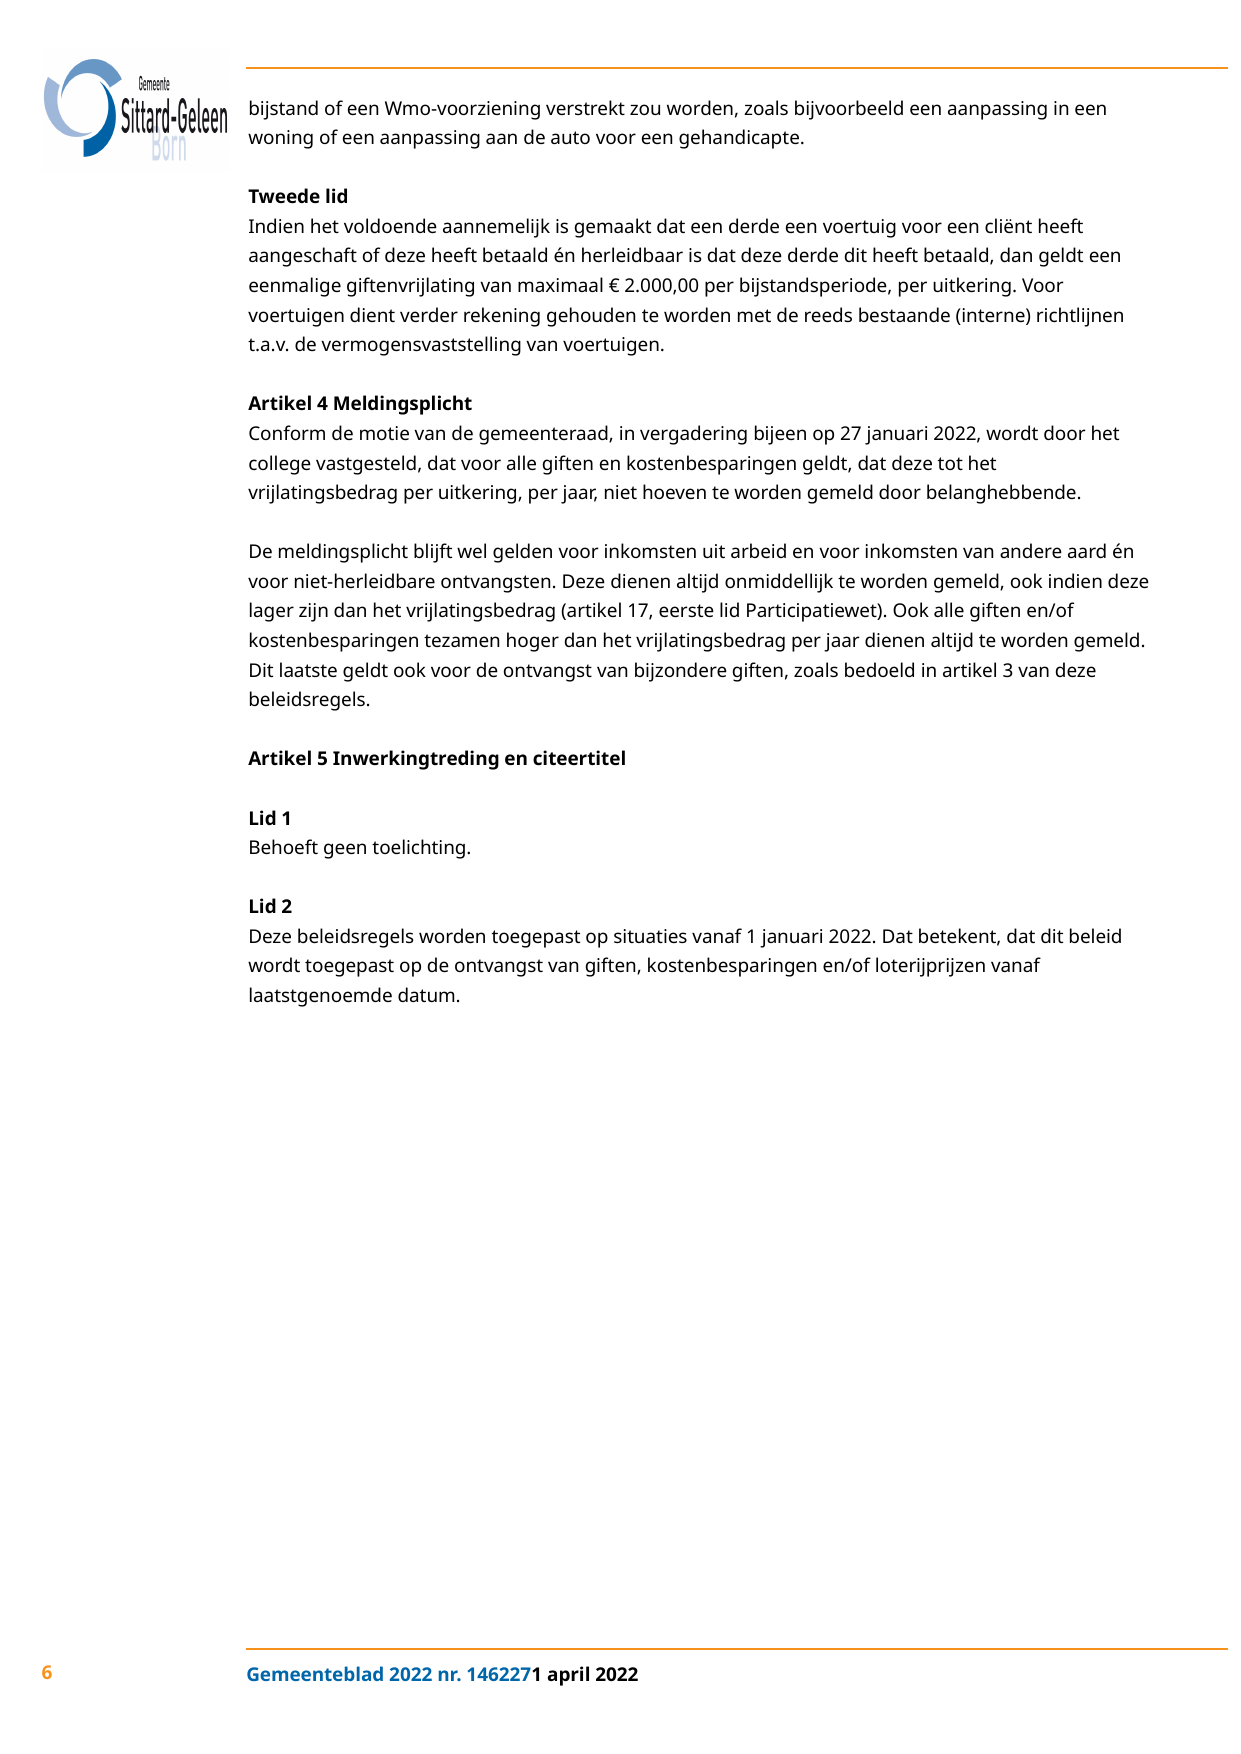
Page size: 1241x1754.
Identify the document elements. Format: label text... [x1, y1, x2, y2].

text Behoeft geen toelichting. [248, 834, 1152, 860]
text Artikel 5 Inwerkingtreding en citeertitel [248, 746, 1152, 771]
text Lid 1 [248, 805, 1152, 831]
text Conform de motie van de gemeenteraad, in vergadering bijeen op 27 januari 2022, wordt door het college vastgesteld, dat voor alle giften en kostenbesparingen geldt, dat deze tot het vrijlatingsbedrag per uitkering, per jaar, niet hoeven te worden gemeld door belanghebbende. [248, 420, 1152, 505]
text Artikel 4 Meldingsplicht [248, 391, 1152, 416]
text bijstand of een Wmo-voorziening verstrekt zou worden, zoals bijvoorbeeld een aanpassing in een woning of een aanpassing aan de auto voor een gehandicapte. [248, 95, 1152, 150]
picture [41, 47, 231, 172]
text Indien het voldoende aannemelijk is gemaakt dat een derde een voertuig voor een cliënt heeft aangeschaft of deze heeft betaald én herleidbaar is dat deze derde dit heeft betaald, dan geldt een eenmalige giftenvrijlating van maximaal € 2.000,00 per bijstandsperiode, per uitkering. Voor voertuigen dient verder rekening gehouden te worden met de reeds bestaande (interne) richtlijnen t.a.v. de vermogensvaststelling van voertuigen. [248, 213, 1152, 357]
text Tweede lid [248, 183, 1152, 209]
text De meldingsplicht blijft wel gelden voor inkomsten uit arbeid en voor inkomsten van andere aard én voor niet-herleidbare ontvangsten. Deze dienen altijd onmiddellijk te worden gemeld, ook indien deze lager zijn dan het vrijlatingsbedrag (artikel 17, eerste lid Participatiewet). Ook alle giften en/of kostenbesparingen tezamen hoger dan het vrijlatingsbedrag per jaar dienen altijd te worden gemeld. Dit laatste geldt ook voor de ontvangst van bijzondere giften, zoals bedoeld in artikel 3 van deze beleidsregels. [248, 538, 1152, 712]
text Lid 2 [248, 893, 1152, 919]
text Deze beleidsregels worden toegepast op situaties vanaf 1 januari 2022. Dat betekent, dat dit beleid wordt toegepast op de ontvangst van giften, kostenbesparingen en/of loterijprijzen vanaf laatstgenoemde datum. [248, 923, 1152, 1008]
